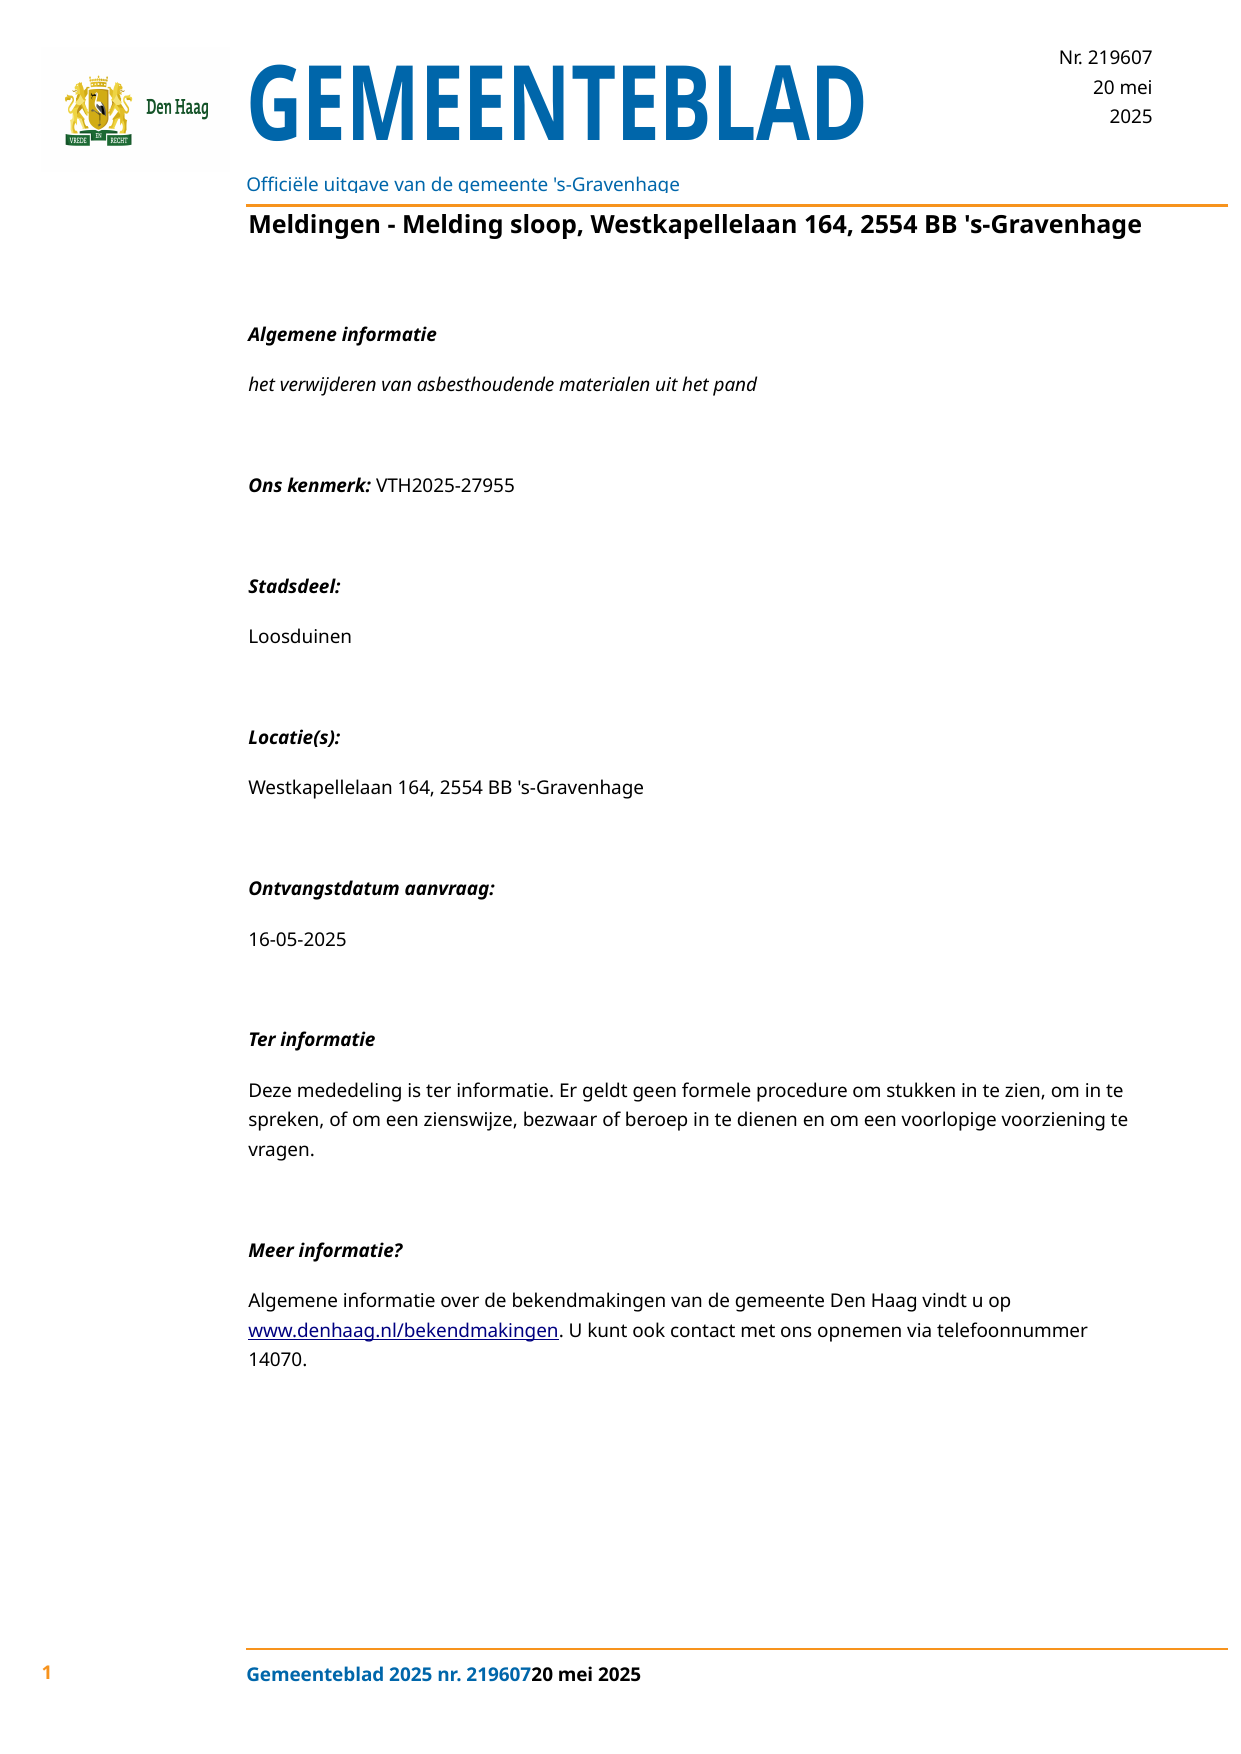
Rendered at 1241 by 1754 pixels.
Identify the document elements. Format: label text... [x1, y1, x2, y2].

text Meer informatie? [248, 1237, 1152, 1263]
picture [41, 47, 231, 172]
text Locatie(s): [248, 724, 1152, 750]
text Loosduinen [248, 623, 1152, 649]
text Deze mededeling is ter informatie. Er geldt geen formele procedure om stukken in te zien, om in te spreken, of om een zienswijze, bezwaar of beroep in te dienen en om een voorlopige voorziening te vragen. [248, 1077, 1152, 1162]
text Stadsdeel: [248, 573, 1152, 598]
text Westkapellelaan 164, 2554 BB 's-Gravenhage [248, 774, 1152, 800]
text 16-05-2025 [248, 926, 1152, 951]
text Algemene informatie over de bekendmakingen van de gemeente Den Haag vindt u op www.denhaag.nl/bekendmakingen. U kunt ook contact met ons opnemen via telefoonnummer 14070. [248, 1287, 1152, 1372]
text Ontvangstdatum aanvraag: [248, 875, 1152, 901]
text Meldingen - Melding sloop, Westkapellelaan 164, 2554 BB 's-Gravenhage [248, 207, 1152, 241]
text Ter informatie [248, 1027, 1152, 1052]
text Ons kenmerk: VTH2025-27955 [248, 472, 1152, 498]
text Algemene informatie [248, 321, 1152, 346]
text het verwijderen van asbesthoudende materialen uit het pand [248, 371, 1152, 397]
